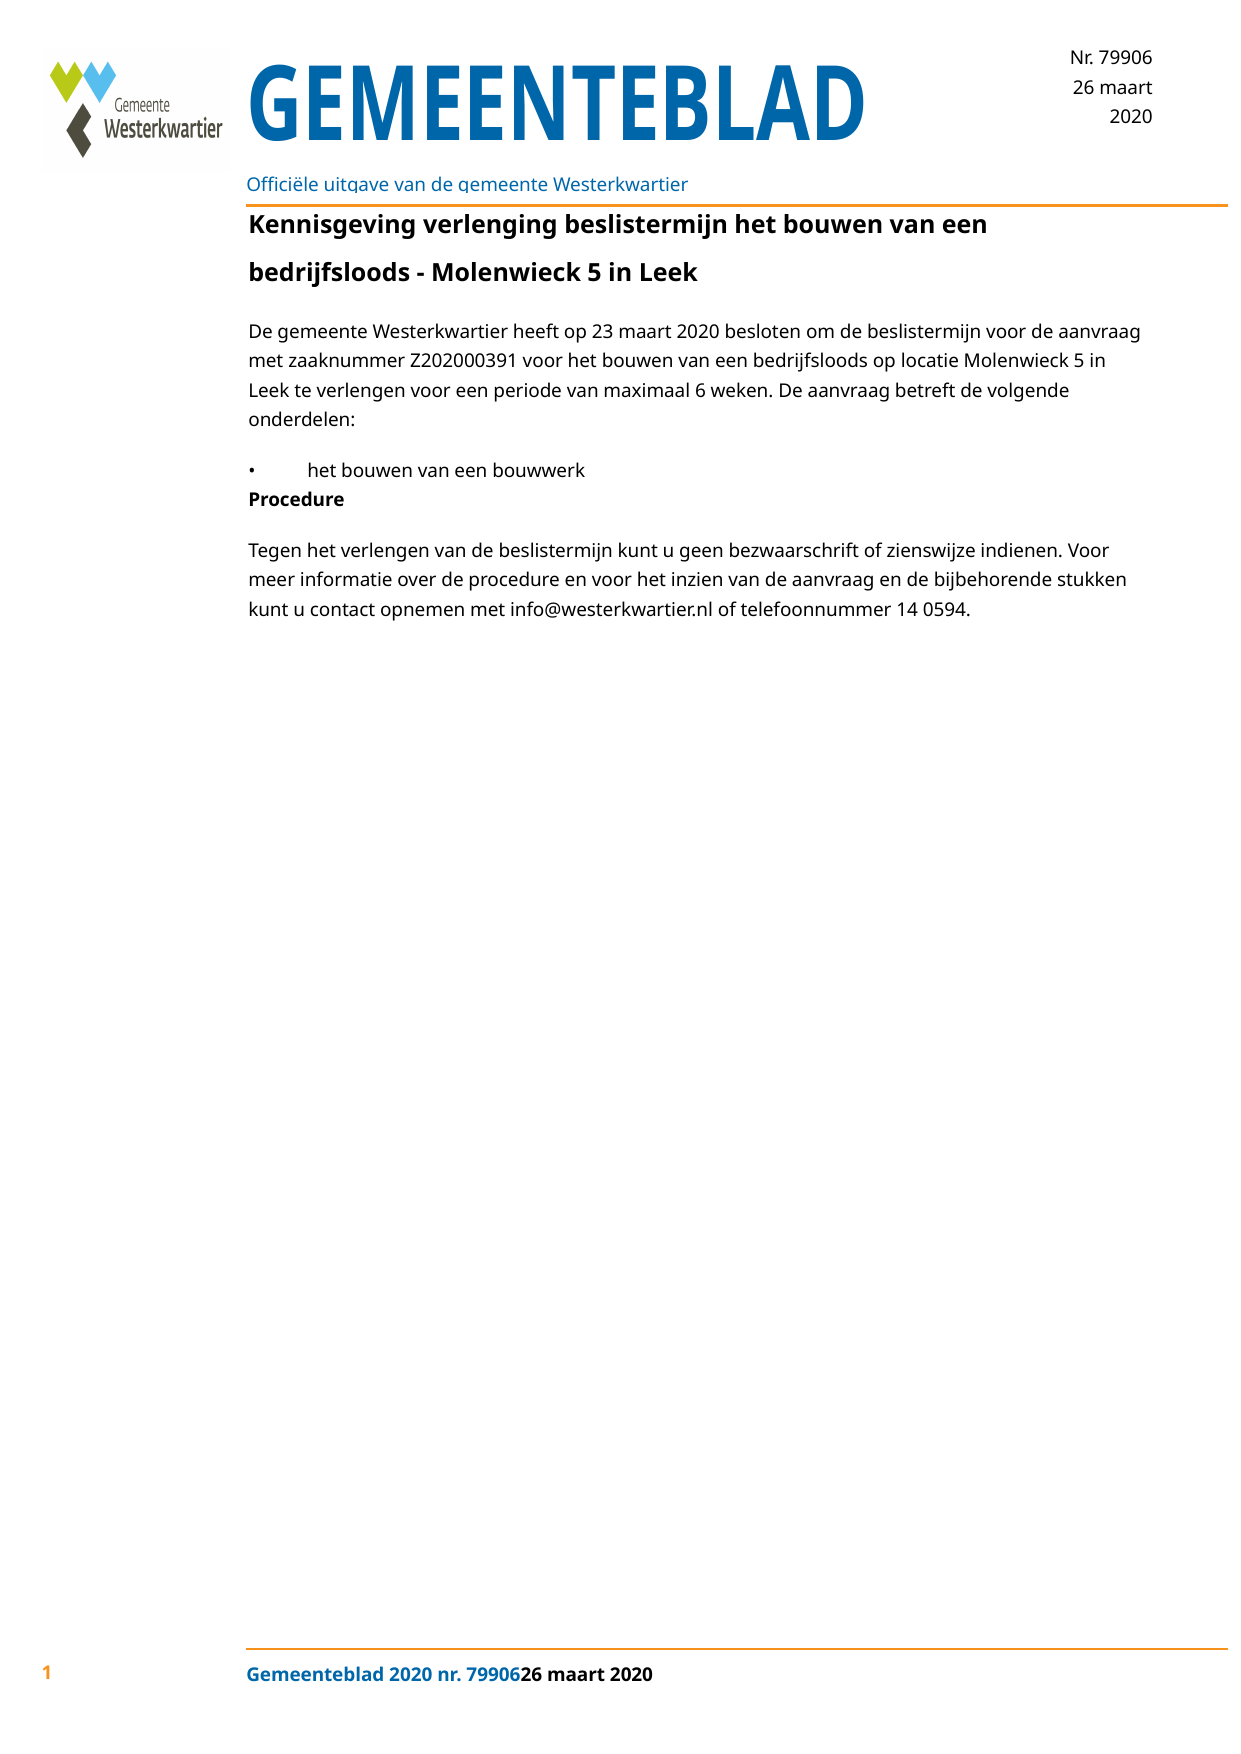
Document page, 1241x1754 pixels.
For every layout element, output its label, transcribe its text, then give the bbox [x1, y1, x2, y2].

text Kennisgeving verlenging beslistermijn het bouwen van een bedrijfsloods - Molenwieck 5 in Leek [248, 207, 1152, 288]
text De gemeente Westerkwartier heeft op 23 maart 2020 besloten om de beslistermijn voor de aanvraag met zaaknummer Z202000391 voor het bouwen van een bedrijfsloods op locatie Molenwieck 5 in Leek te verlengen voor een periode van maximaal 6 weken. De aanvraag betreft de volgende onderdelen: [248, 318, 1152, 432]
picture [41, 47, 231, 172]
text Tegen het verlengen van de beslistermijn kunt u geen bezwaarschrift of zienswijze indienen. Voor meer informatie over de procedure en voor het inzien van de aanvraag en de bijbehorende stukken kunt u contact opnemen met info@westerkwartier.nl of telefoonnummer 14 0594. [248, 537, 1152, 622]
list het bouwen van een bouwwerk [248, 457, 1152, 483]
text Procedure [248, 487, 1152, 512]
